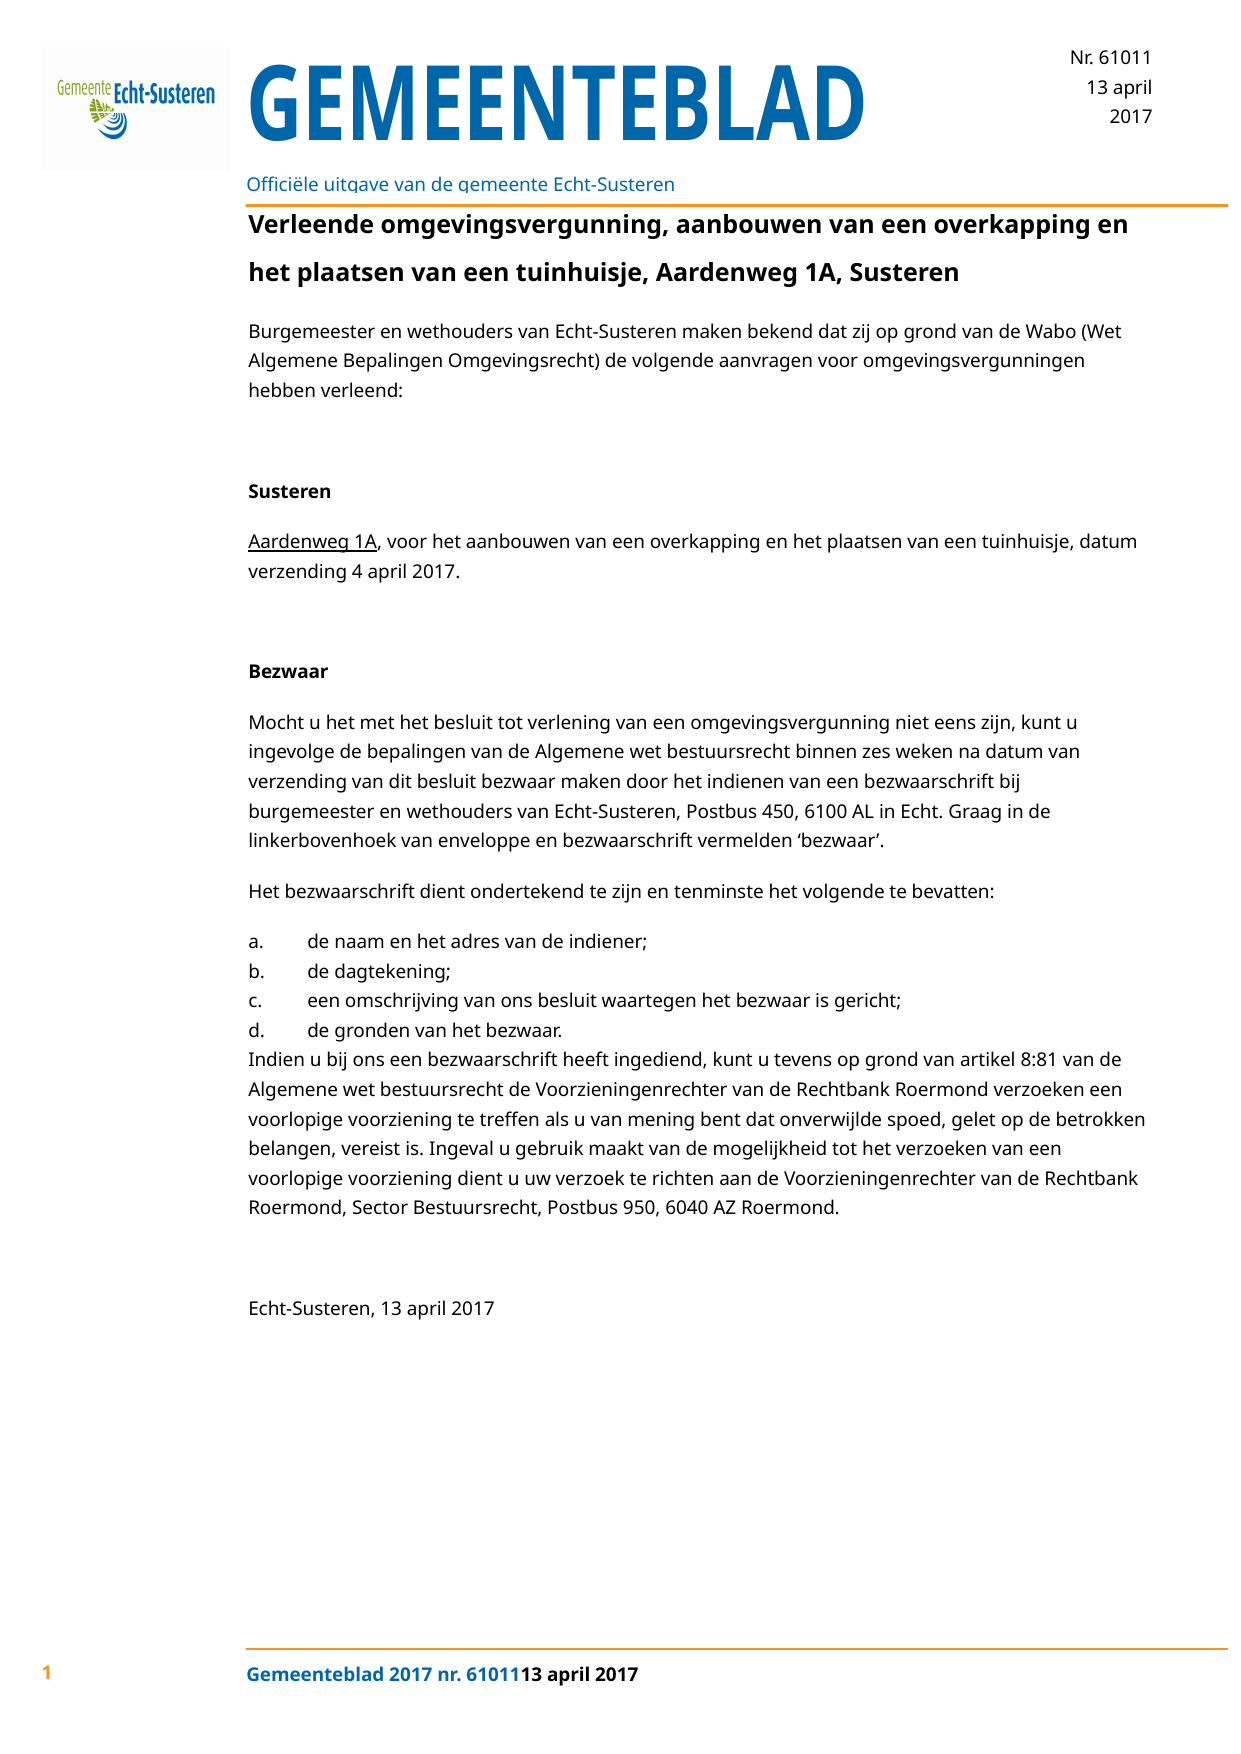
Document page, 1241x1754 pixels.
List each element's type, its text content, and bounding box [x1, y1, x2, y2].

picture [41, 47, 231, 172]
text Susteren [248, 478, 1152, 504]
list de dagtekening; [248, 958, 1152, 984]
text Aardenweg 1A, voor het aanbouwen van een overkapping en het plaatsen van een tuinhuisje, datum verzending 4 april 2017. [248, 528, 1152, 584]
text Mocht u het met het besluit tot verlening van een omgevingsvergunning niet eens zijn, kunt u ingevolge de bepalingen van de Algemene wet bestuursrecht binnen zes weken na datum van verzending van dit besluit bezwaar maken door het indienen van een bezwaarschrift bij burgemeester en wethouders van Echt-Susteren, Postbus 450, 6100 AL in Echt. Graag in de linkerbovenhoek van enveloppe en bezwaarschrift vermelden ‘bezwaar’. [248, 709, 1152, 853]
list een omschrijving van ons besluit waartegen het bezwaar is gericht; [248, 987, 1152, 1013]
text Verleende omgevingsvergunning, aanbouwen van een overkapping en het plaatsen van een tuinhuisje, Aardenweg 1A, Susteren [248, 207, 1152, 288]
text Het bezwaarschrift dient ondertekend te zijn en tenminste het volgende te bevatten: [248, 878, 1152, 904]
list de gronden van het bezwaar. [248, 1017, 1152, 1043]
text Echt-Susteren, 13 april 2017 [248, 1295, 1152, 1321]
list de naam en het adres van de indiener; [248, 928, 1152, 954]
text Bezwaar [248, 659, 1152, 684]
text Burgemeester en wethouders van Echt-Susteren maken bekend dat zij op grond van de Wabo (Wet Algemene Bepalingen Omgevingsrecht) de volgende aanvragen voor omgevingsvergunningen hebben verleend: [248, 318, 1152, 403]
text Indien u bij ons een bezwaarschrift heeft ingediend, kunt u tevens op grond van artikel 8:81 van de Algemene wet bestuursrecht de Voorzieningenrechter van de Rechtbank Roermond verzoeken een voorlopige voorziening te treffen als u van mening bent dat onverwijlde spoed, gelet op de betrokken belangen, vereist is. Ingeval u gebruik maakt van de mogelijkheid tot het verzoeken van een voorlopige voorziening dient u uw verzoek te richten aan de Voorzieningenrechter van de Rechtbank Roermond, Sector Bestuursrecht, Postbus 950, 6040 AZ Roermond. [248, 1047, 1152, 1220]
